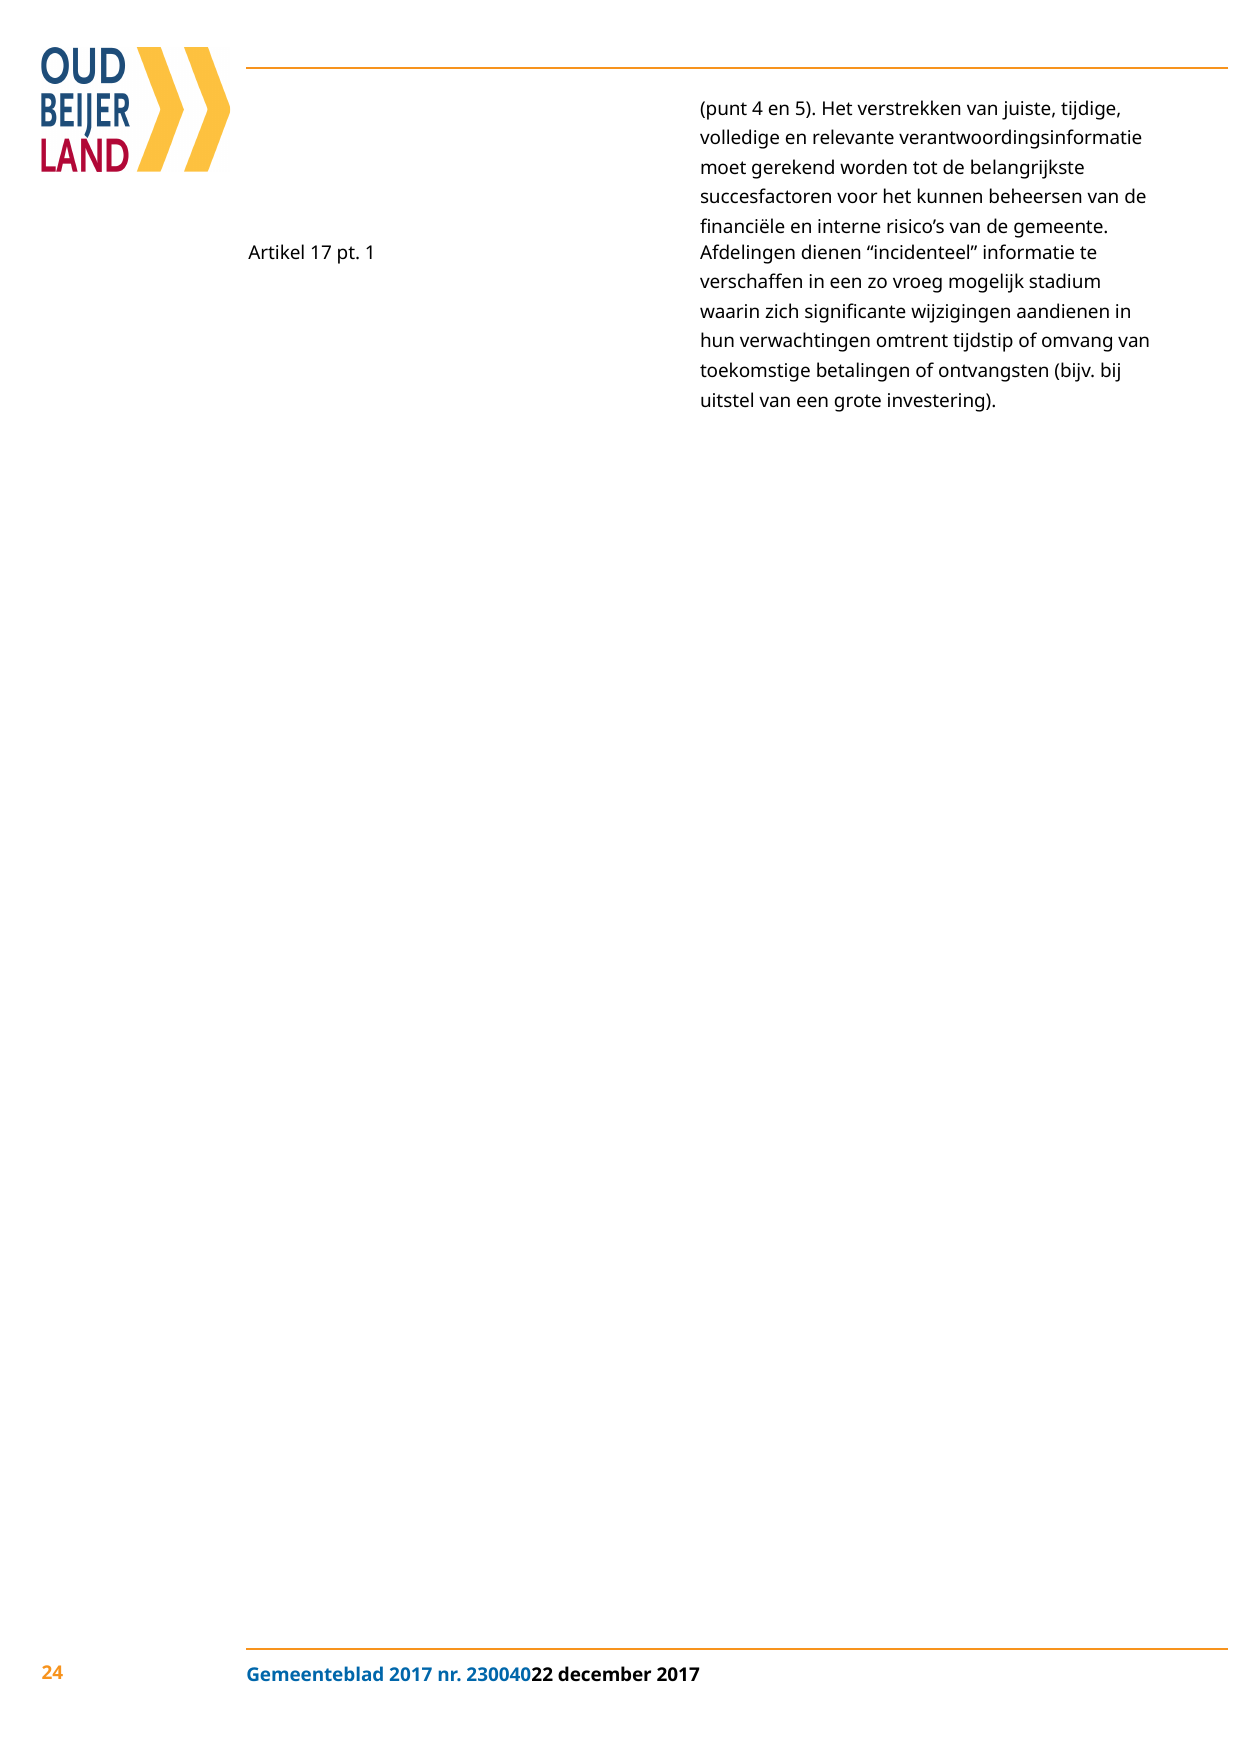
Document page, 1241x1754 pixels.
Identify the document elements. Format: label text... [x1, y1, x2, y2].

table_cell [248, 95, 700, 239]
table_cell (punt 4 en 5). Het verstrekken van juiste, tijdige, volledige en relevante verantwoordingsinformatie moet gerekend worden tot de belangrijkste succesfactoren voor het kunnen beheersen van de financiële en interne risico’s van de gemeente. [700, 95, 1152, 239]
picture [41, 47, 231, 172]
table_cell Afdelingen dienen “incidenteel” informatie te verschaffen in een zo vroeg mogelijk stadium waarin zich significante wijzigingen aandienen in hun verwachtingen omtrent tijdstip of omvang van toekomstige betalingen of ontvangsten (bijv. bij uitstel van een grote investering). [700, 239, 1152, 412]
table_cell Artikel 17 pt. 1 [248, 239, 700, 412]
